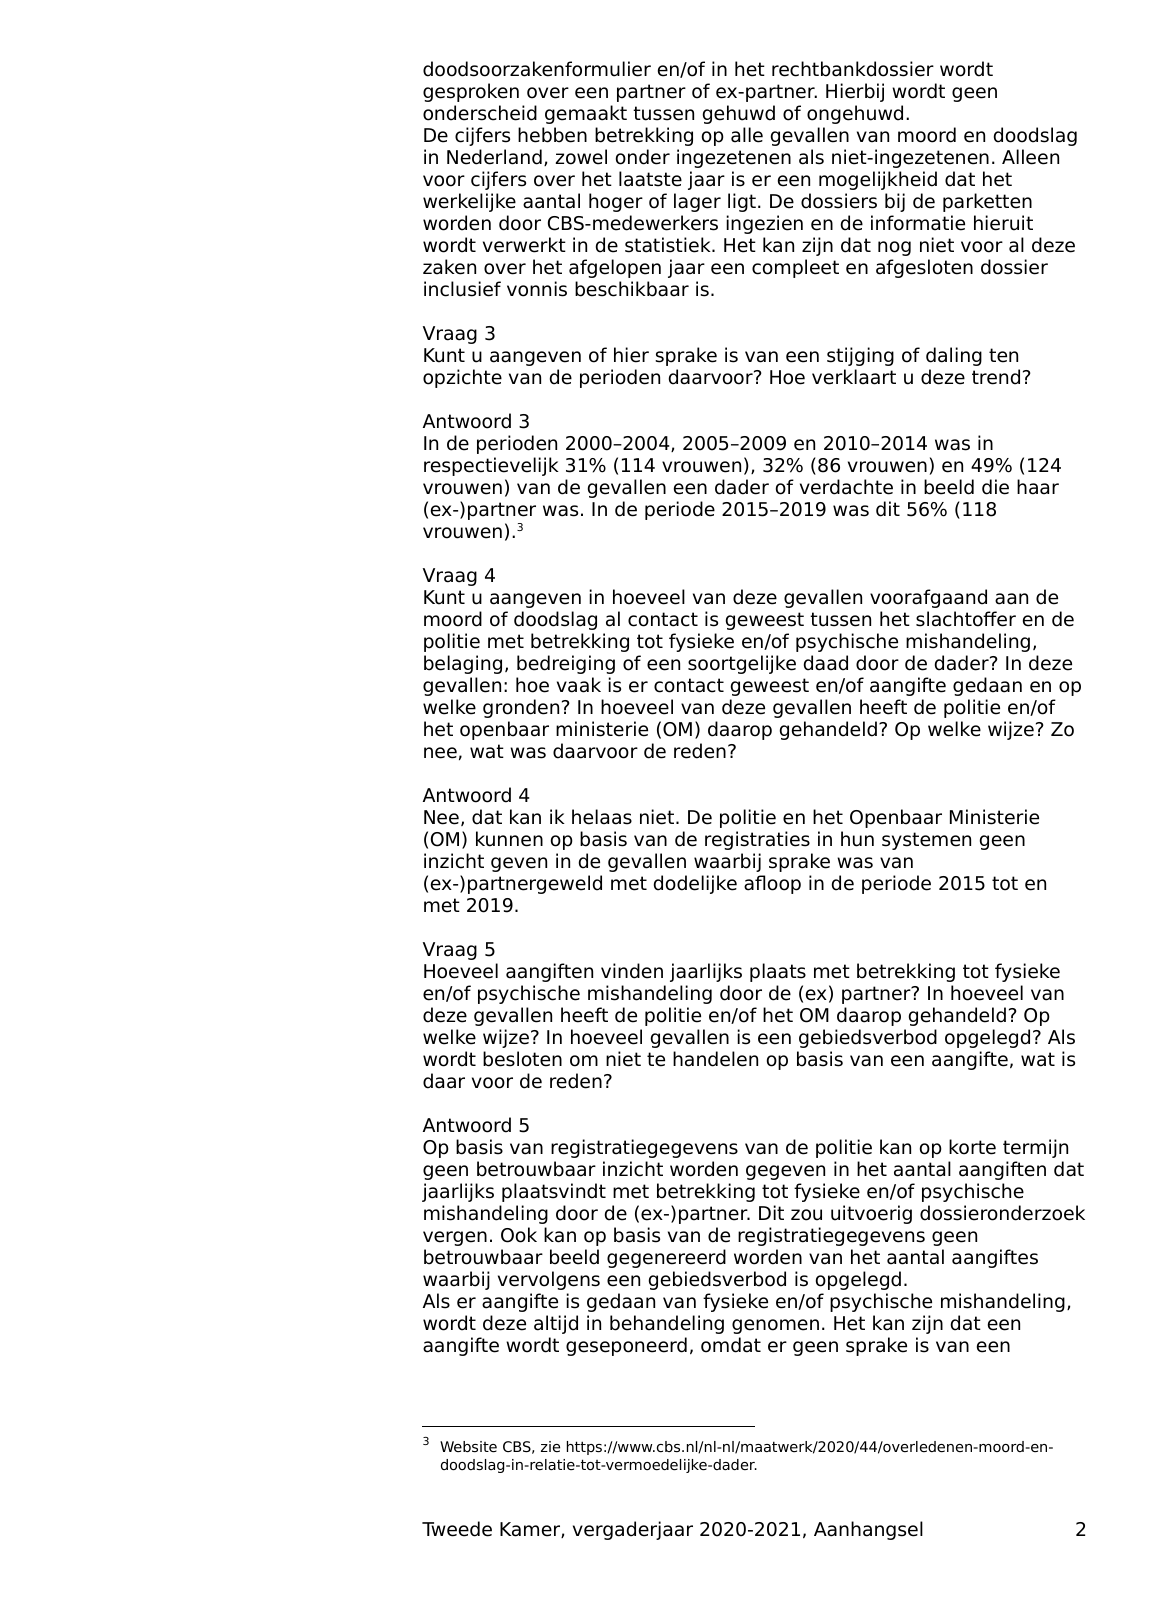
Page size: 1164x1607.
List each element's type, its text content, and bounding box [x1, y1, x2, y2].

text Op basis van registratiegegevens van de politie kan op korte termijn geen betrouwbaar inzicht worden gegeven in het aantal aangiften dat jaarlijks plaatsvindt met betrekking tot fysieke en/of psychische mishandeling door de (ex-)partner. Dit zou uitvoerig dossieronderzoek vergen. Ook kan op basis van de registratiegegevens geen betrouwbaar beeld gegenereerd worden van het aantal aangiftes waarbij vervolgens een gebiedsverbod is opgelegd. [422, 1137, 1087, 1291]
text Antwoord 5 [422, 1115, 1087, 1137]
text Antwoord 4 [422, 785, 1087, 807]
text Kunt u aangeven in hoeveel van deze gevallen voorafgaand aan de moord of doodslag al contact is geweest tussen het slachtoffer en de politie met betrekking tot fysieke en/of psychische mishandeling, belaging, bedreiging of een soortgelijke daad door de dader? In deze gevallen: hoe vaak is er contact geweest en/of aangifte gedaan en op welke gronden? In hoeveel van deze gevallen heeft de politie en/of het openbaar ministerie (OM) daarop gehandeld? Op welke wijze? Zo nee, wat was daarvoor de reden? [422, 587, 1087, 763]
text De cijfers hebben betrekking op alle gevallen van moord en doodslag in Nederland, zowel onder ingezetenen als niet-ingezetenen. Alleen voor cijfers over het laatste jaar is er een mogelijkheid dat het werkelijke aantal hoger of lager ligt. De dossiers bij de parketten worden door CBS-medewerkers ingezien en de informatie hieruit wordt verwerkt in de statistiek. Het kan zijn dat nog niet voor al deze zaken over het afgelopen jaar een compleet en afgesloten dossier inclusief vonnis beschikbaar is. [422, 125, 1087, 301]
text Hoeveel aangiften vinden jaarlijks plaats met betrekking tot fysieke en/of psychische mishandeling door de (ex) partner? In hoeveel van deze gevallen heeft de politie en/of het OM daarop gehandeld? Op welke wijze? In hoeveel gevallen is een gebiedsverbod opgelegd? Als wordt besloten om niet te handelen op basis van een aangifte, wat is daar voor de reden? [422, 961, 1087, 1093]
text Antwoord 3 [422, 411, 1087, 433]
text Vraag 3 [422, 323, 1087, 345]
text doodsoorzakenformulier en/of in het rechtbankdossier wordt gesproken over een partner of ex-partner. Hierbij wordt geen onderscheid gemaakt tussen gehuwd of ongehuwd. [422, 59, 1087, 125]
text Website CBS, zie https://www.cbs.nl/nl-nl/maatwerk/2020/44/overledenen-moord-en-doodslag-in-relatie-tot-vermoedelijke-dader. [422, 1435, 1087, 1474]
text Kunt u aangeven of hier sprake is van een stijging of daling ten opzichte van de perioden daarvoor? Hoe verklaart u deze trend? [422, 345, 1087, 389]
text In de perioden 2000–2004, 2005–2009 en 2010–2014 was in respectievelijk 31% (114 vrouwen), 32% (86 vrouwen) en 49% (124 vrouwen) van de gevallen een dader of verdachte in beeld die haar (ex-)partner was. In de periode 2015–2019 was dit 56% (118 vrouwen). [422, 433, 1087, 543]
text Nee, dat kan ik helaas niet. De politie en het Openbaar Ministerie (OM) kunnen op basis van de registraties in hun systemen geen inzicht geven in de gevallen waarbij sprake was van (ex-)partnergeweld met dodelijke afloop in de periode 2015 tot en met 2019. [422, 807, 1087, 917]
text Vraag 5 [422, 939, 1087, 961]
text Als er aangifte is gedaan van fysieke en/of psychische mishandeling, wordt deze altijd in behandeling genomen. Het kan zijn dat een aangifte wordt geseponeerd, omdat er geen sprake is van een [422, 1291, 1087, 1357]
text Vraag 4 [422, 565, 1087, 587]
